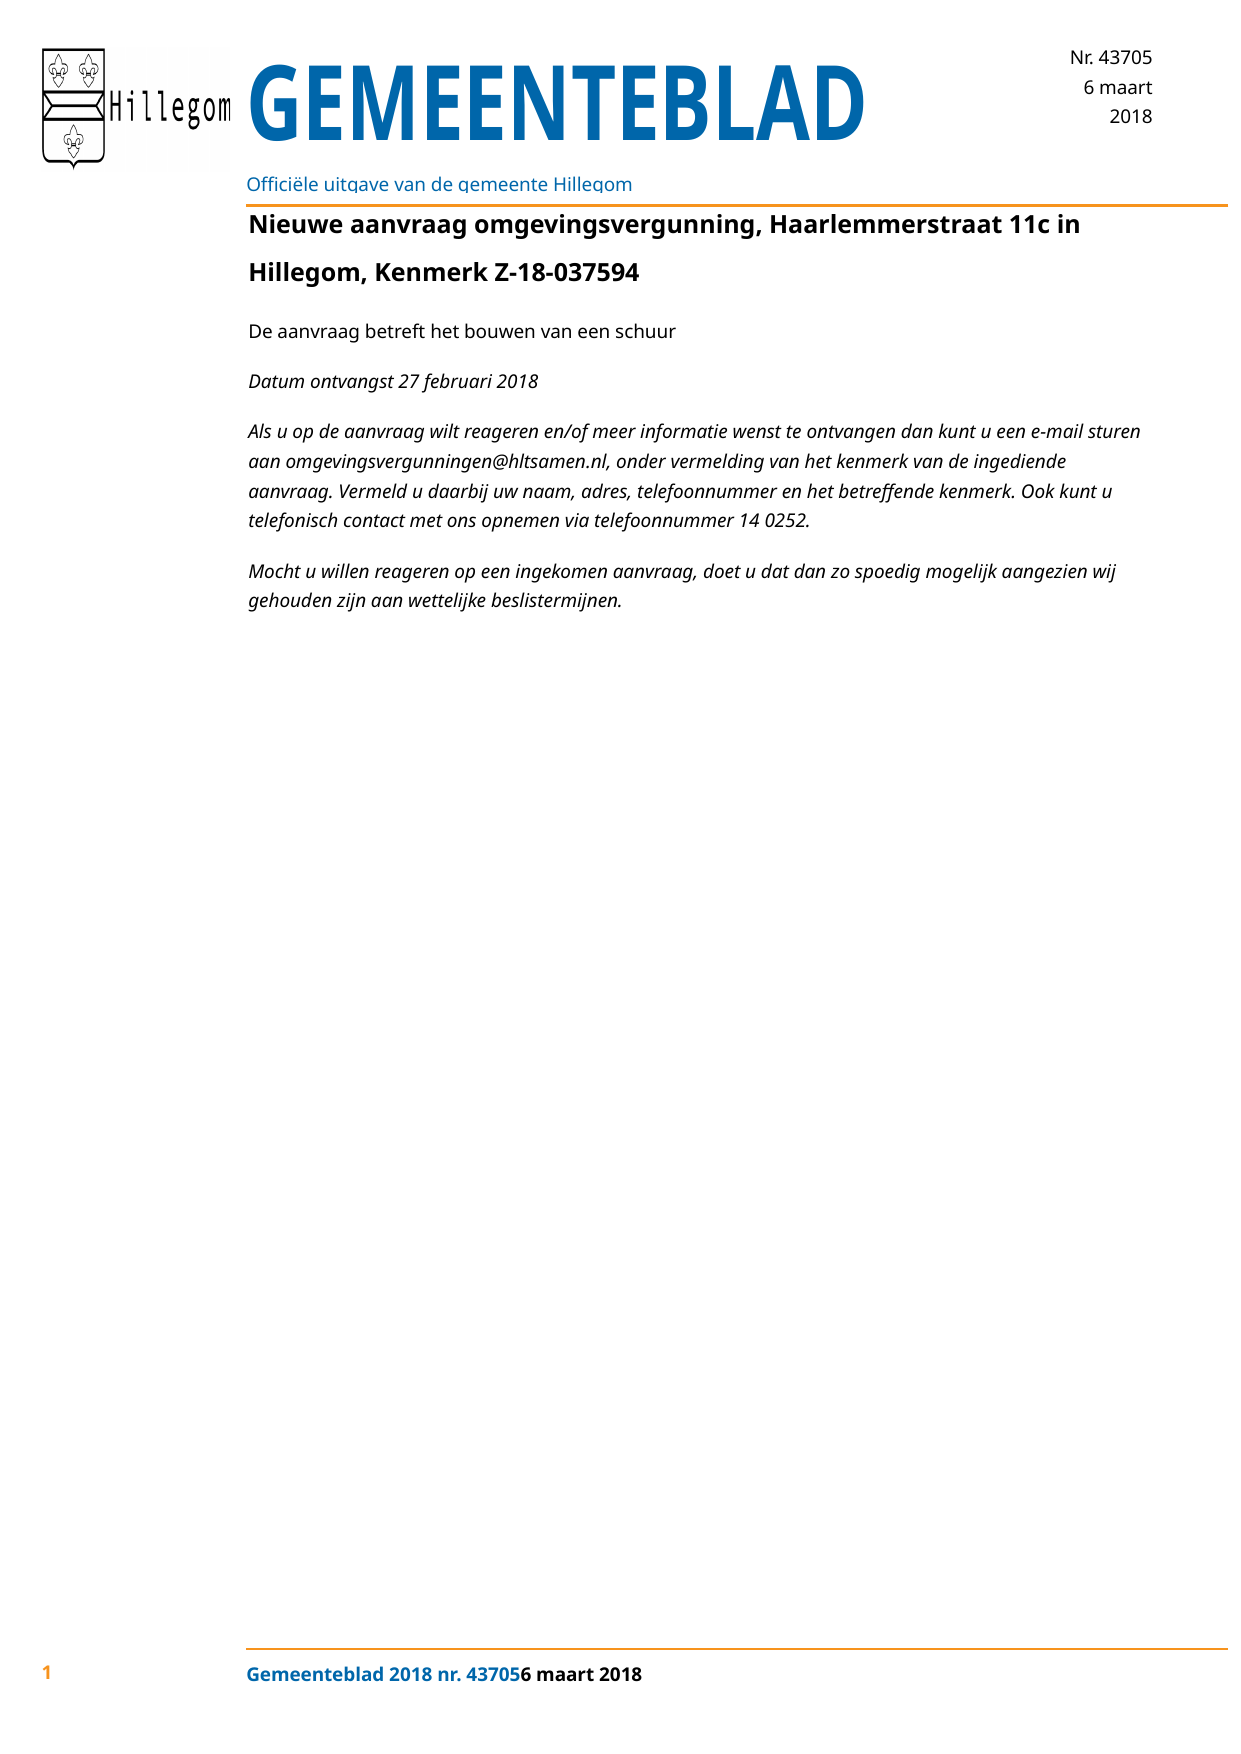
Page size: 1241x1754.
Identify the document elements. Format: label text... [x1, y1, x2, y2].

text Als u op de aanvraag wilt reageren en/of meer informatie wenst te ontvangen dan kunt u een e-mail sturen aan omgevingsvergunningen@hltsamen.nl, onder vermelding van het kenmerk van de ingediende aanvraag. Vermeld u daarbij uw naam, adres, telefoonnummer en het betreffende kenmerk. Ook kunt u telefonisch contact met ons opnemen via telefoonnummer 14 0252. [248, 419, 1152, 533]
text Datum ontvangst 27 februari 2018 [248, 368, 1152, 394]
text Nieuwe aanvraag omgevingsvergunning, Haarlemmerstraat 11c in Hillegom, Kenmerk Z-18-037594 [248, 207, 1152, 288]
text Mocht u willen reageren op een ingekomen aanvraag, doet u dat dan zo spoedig mogelijk aangezien wij gehouden zijn aan wettelijke beslistermijnen. [248, 558, 1152, 613]
text De aanvraag betreft het bouwen van een schuur [248, 318, 1152, 344]
picture [41, 47, 231, 172]
